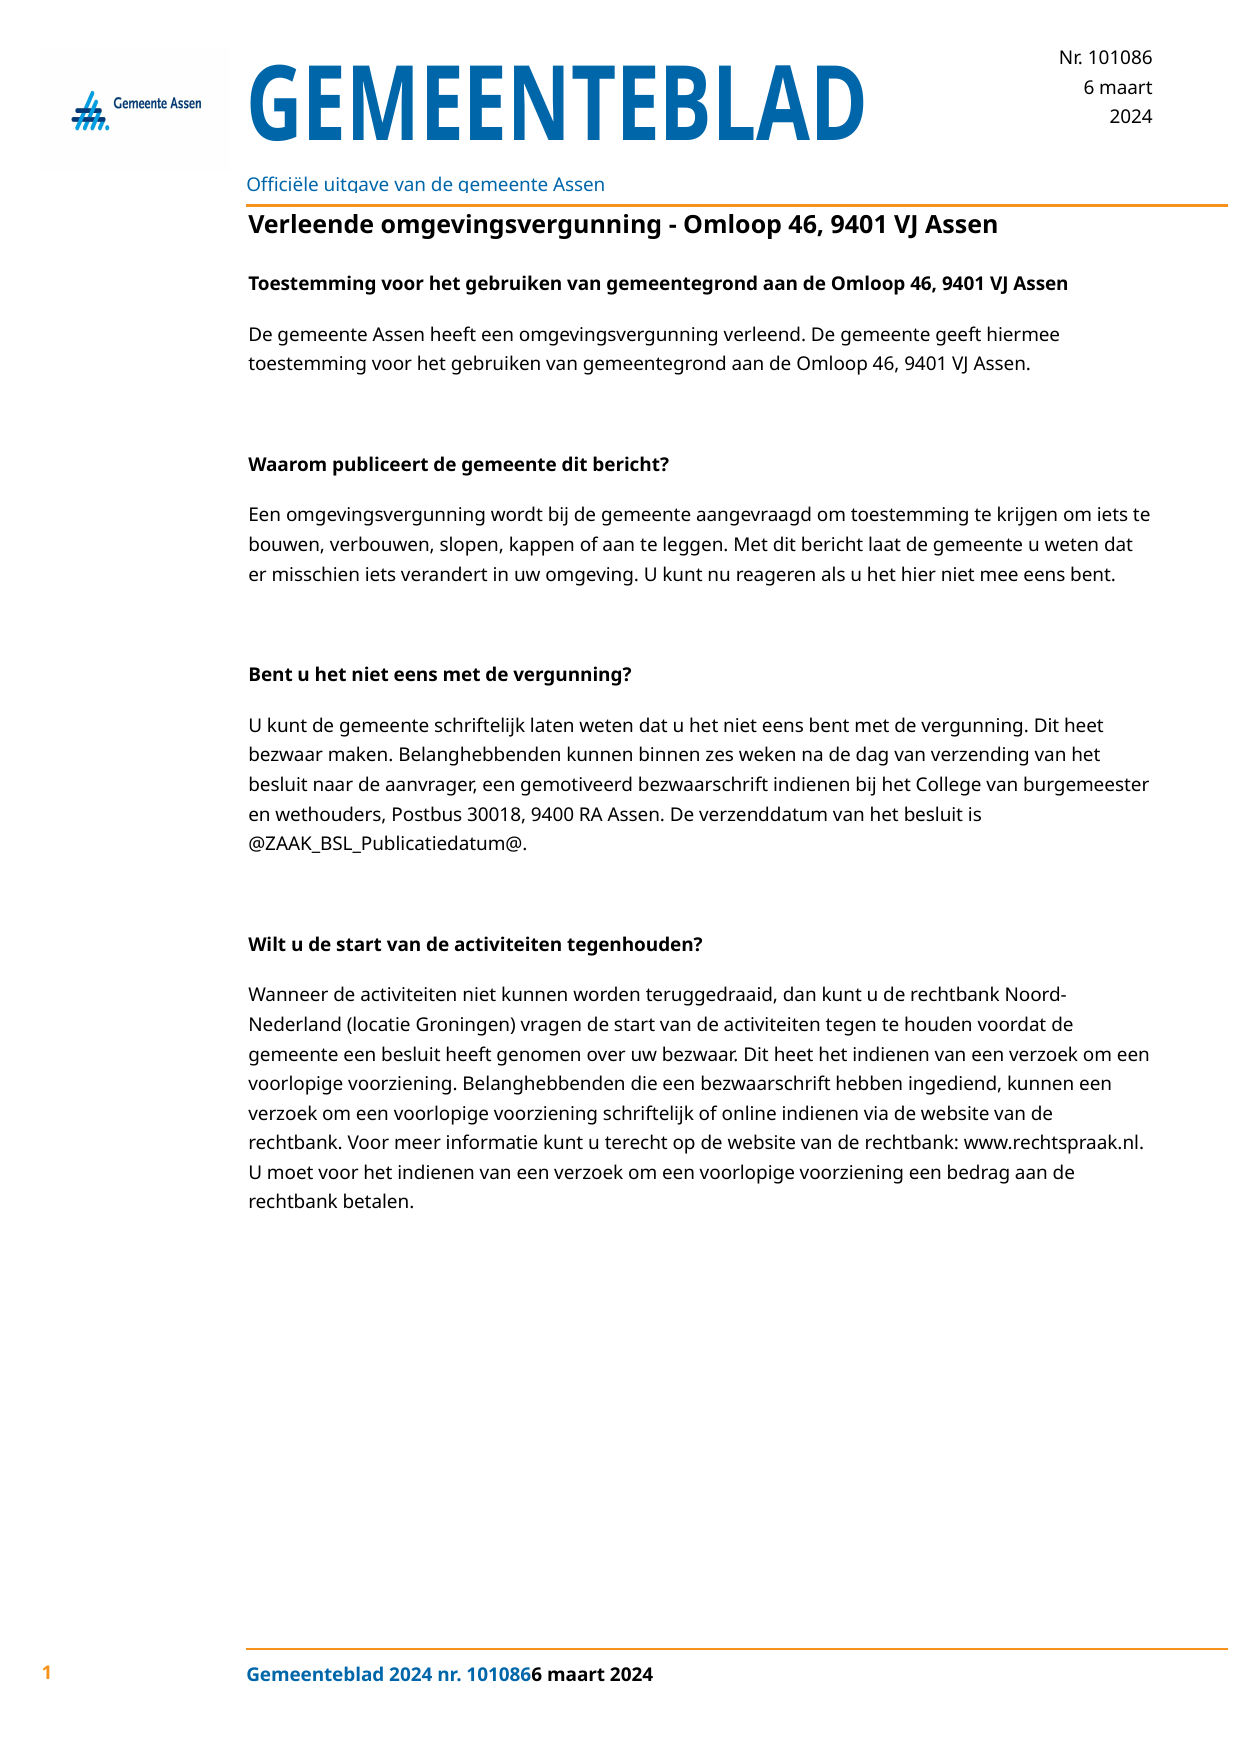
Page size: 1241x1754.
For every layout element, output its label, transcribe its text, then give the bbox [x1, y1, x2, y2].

text Toestemming voor het gebruiken van gemeentegrond aan de Omloop 46, 9401 VJ Assen [248, 270, 1152, 296]
text Een omgevingsvergunning wordt bij de gemeente aangevraagd om toestemming te krijgen om iets te bouwen, verbouwen, slopen, kappen of aan te leggen. Met dit bericht laat de gemeente u weten dat er misschien iets verandert in uw omgeving. U kunt nu reageren als u het hier niet mee eens bent. [248, 502, 1152, 586]
picture [41, 47, 231, 172]
text Bent u het niet eens met de vergunning? [248, 662, 1152, 687]
text Wilt u de start van de activiteiten tegenhouden? [248, 931, 1152, 957]
text Wanneer de activiteiten niet kunnen worden teruggedraaid, dan kunt u de rechtbank Noord-Nederland (locatie Groningen) vragen de start van de activiteiten tegen te houden voordat de gemeente een besluit heeft genomen over uw bezwaar. Dit heet het indienen van een verzoek om een voorlopige voorziening. Belanghebbenden die een bezwaarschrift hebben ingediend, kunnen een verzoek om een voorlopige voorziening schriftelijk of online indienen via de website van de rechtbank. Voor meer informatie kunt u terecht op de website van de rechtbank: www.rechtspraak.nl. U moet voor het indienen van een verzoek om een voorlopige voorziening een bedrag aan de rechtbank betalen. [248, 982, 1152, 1214]
text Waarom publiceert de gemeente dit bericht? [248, 451, 1152, 477]
text U kunt de gemeente schriftelijk laten weten dat u het niet eens bent met de vergunning. Dit heet bezwaar maken. Belanghebbenden kunnen binnen zes weken na de dag van verzending van het besluit naar de aanvrager, een gemotiveerd bezwaarschrift indienen bij het College van burgemeester en wethouders, Postbus 30018, 9400 RA Assen. De verzenddatum van het besluit is @ZAAK_BSL_Publicatiedatum@. [248, 712, 1152, 856]
text De gemeente Assen heeft een omgevingsvergunning verleend. De gemeente geeft hiermee toestemming voor het gebruiken van gemeentegrond aan de Omloop 46, 9401 VJ Assen. [248, 321, 1152, 376]
text Verleende omgevingsvergunning - Omloop 46, 9401 VJ Assen [248, 207, 1152, 241]
